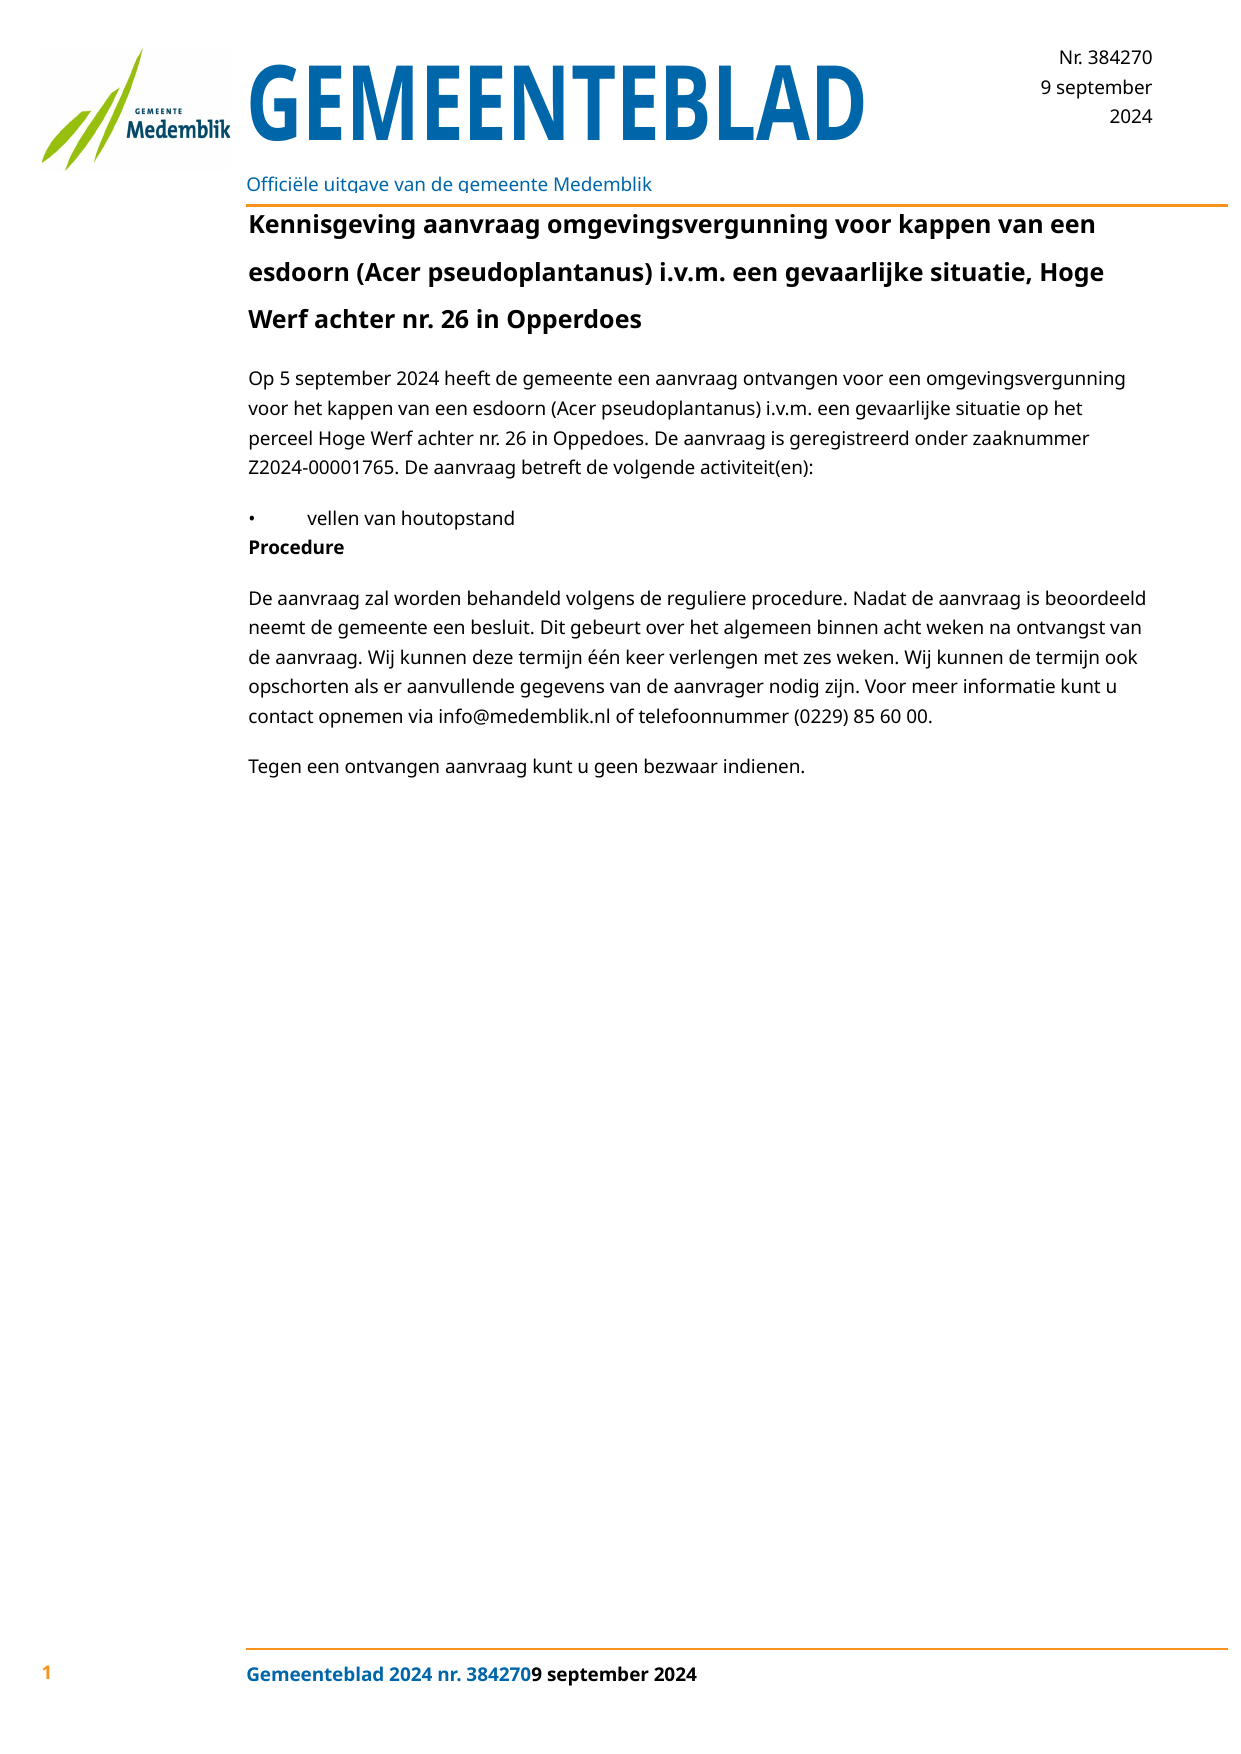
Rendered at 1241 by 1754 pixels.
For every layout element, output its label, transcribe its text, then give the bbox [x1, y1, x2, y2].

text Procedure [248, 534, 1152, 560]
picture [41, 47, 231, 172]
list vellen van houtopstand [248, 505, 1152, 530]
text Tegen een ontvangen aanvraag kunt u geen bezwaar indienen. [248, 753, 1152, 779]
text Kennisgeving aanvraag omgevingsvergunning voor kappen van een esdoorn (Acer pseudoplantanus) i.v.m. een gevaarlijke situatie, Hoge Werf achter nr. 26 in Opperdoes [248, 207, 1152, 336]
text De aanvraag zal worden behandeld volgens de reguliere procedure. Nadat de aanvraag is beoordeeld neemt de gemeente een besluit. Dit gebeurt over het algemeen binnen acht weken na ontvangst van de aanvraag. Wij kunnen deze termijn één keer verlengen met zes weken. Wij kunnen de termijn ook opschorten als er aanvullende gegevens van de aanvrager nodig zijn. Voor meer informatie kunt u contact opnemen via info@medemblik.nl of telefoonnummer (0229) 85 60 00. [248, 585, 1152, 729]
text Op 5 september 2024 heeft de gemeente een aanvraag ontvangen voor een omgevingsvergunning voor het kappen van een esdoorn (Acer pseudoplantanus) i.v.m. een gevaarlijke situatie op het perceel Hoge Werf achter nr. 26 in Oppedoes. De aanvraag is geregistreerd onder zaaknummer Z2024-00001765. De aanvraag betreft de volgende activiteit(en): [248, 366, 1152, 480]
